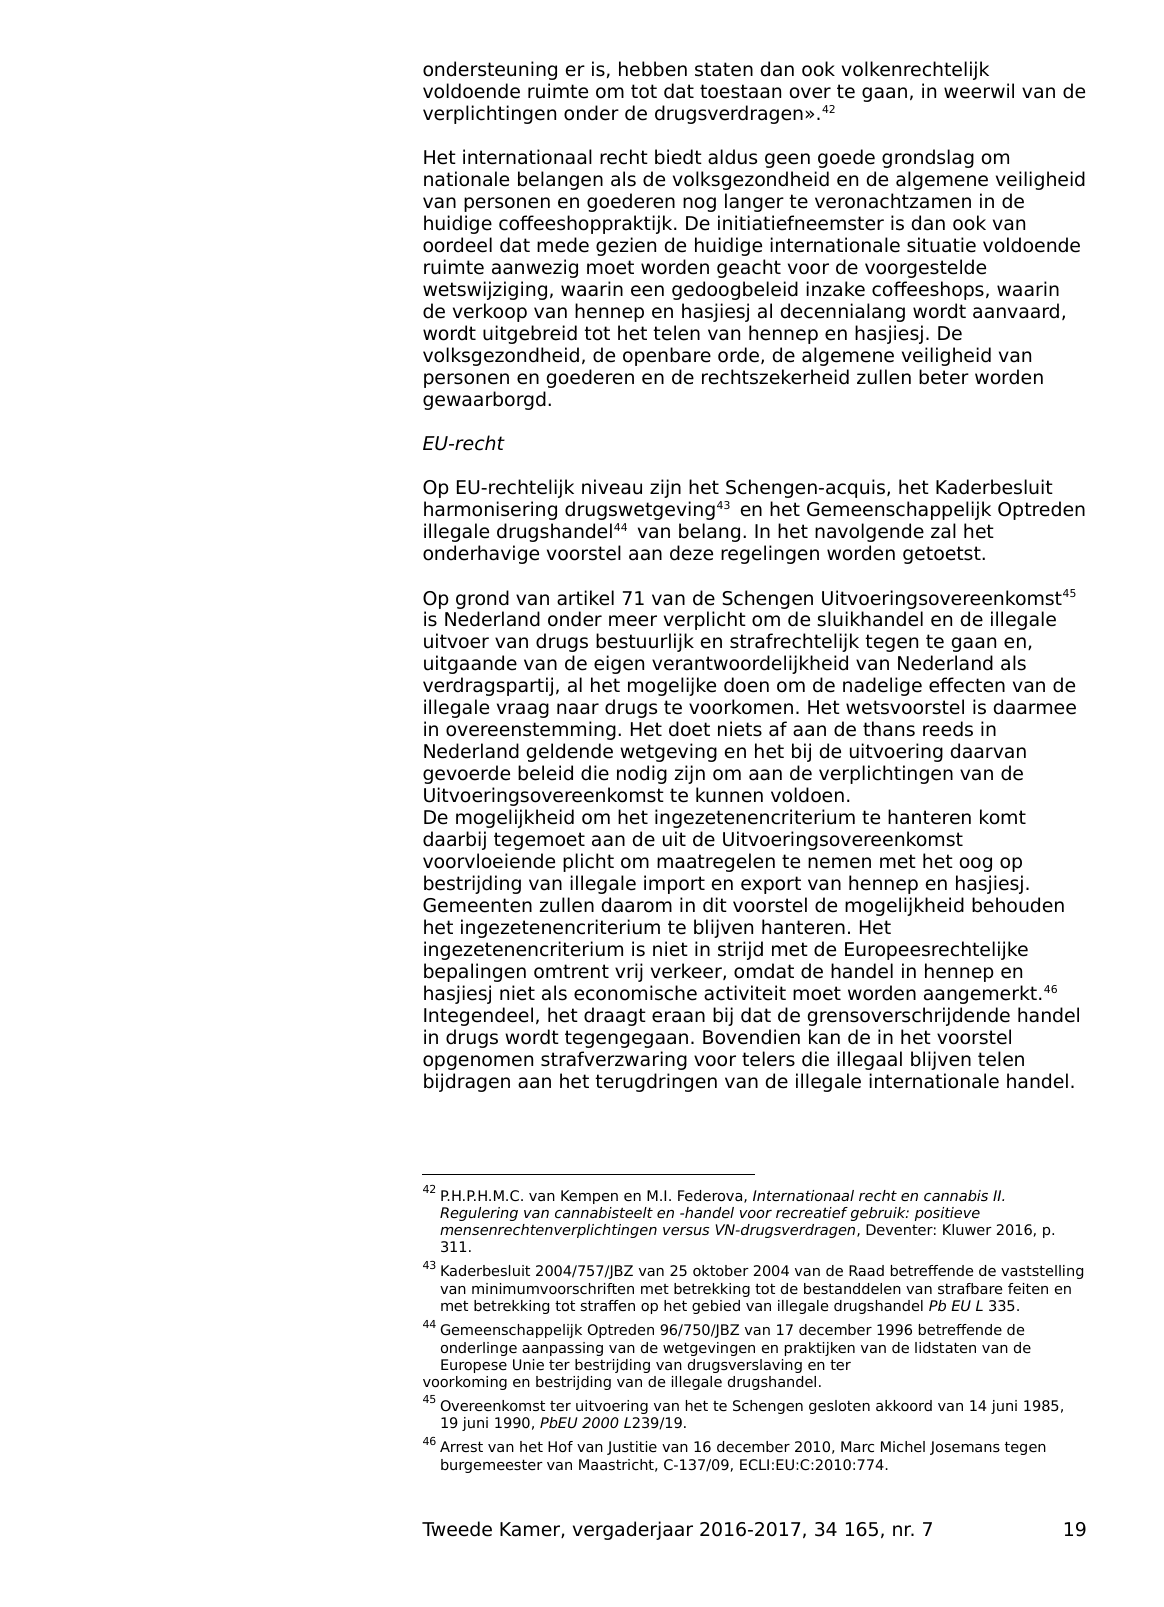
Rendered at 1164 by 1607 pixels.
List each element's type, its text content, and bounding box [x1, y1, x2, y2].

text voorkoming en bestrijding van de illegale drugshandel. [422, 1374, 1087, 1391]
text P.H.P.H.M.C. van Kempen en M.I. Federova, Internationaal recht en cannabis II. Regulering van cannabisteelt en -handel voor recreatief gebruik: positieve mensenrechtenverplichtingen versus VN-drugsverdragen, Deventer: Kluwer 2016, p. 311. [422, 1183, 1087, 1256]
text Op grond van artikel 71 van de Schengen Uitvoeringsovereenkomst is Nederland onder meer verplicht om de sluikhandel en de illegale uitvoer van drugs bestuurlijk en strafrechtelijk tegen te gaan en, uitgaande van de eigen verantwoordelijkheid van Nederland als verdragspartij, al het mogelijke doen om de nadelige effecten van de illegale vraag naar drugs te voorkomen. Het wetsvoorstel is daarmee in overeenstemming. Het doet niets af aan de thans reeds in Nederland geldende wetgeving en het bij de uitvoering daarvan gevoerde beleid die nodig zijn om aan de verplichtingen van de Uitvoeringsovereenkomst te kunnen voldoen. [422, 587, 1087, 807]
text Kaderbesluit 2004/757/JBZ van 25 oktober 2004 van de Raad betreffende de vaststelling van minimumvoorschriften met betrekking tot de bestanddelen van strafbare feiten en met betrekking tot straffen op het gebied van illegale drugshandel Pb EU L 335. [422, 1259, 1087, 1315]
subtitle EU-recht [422, 433, 1087, 455]
text Op EU-rechtelijk niveau zijn het Schengen-acquis, het Kaderbesluit harmonisering drugswetgeving en het Gemeenschappelijk Optreden illegale drugshandel van belang. In het navolgende zal het onderhavige voorstel aan deze regelingen worden getoetst. [422, 477, 1087, 565]
text Het internationaal recht biedt aldus geen goede grondslag om nationale belangen als de volksgezondheid en de algemene veiligheid van personen en goederen nog langer te veronachtzamen in de huidige coffeeshoppraktijk. De initiatiefneemster is dan ook van oordeel dat mede gezien de huidige internationale situatie voldoende ruimte aanwezig moet worden geacht voor de voorgestelde wetswijziging, waarin een gedoogbeleid inzake coffeeshops, waarin de verkoop van hennep en hasjiesj al decennialang wordt aanvaard, wordt uitgebreid tot het telen van hennep en hasjiesj. De volksgezondheid, de openbare orde, de algemene veiligheid van personen en goederen en de rechtszekerheid zullen beter worden gewaarborgd. [422, 147, 1087, 411]
text ondersteuning er is, hebben staten dan ook volkenrechtelijk voldoende ruimte om tot dat toestaan over te gaan, in weerwil van de verplichtingen onder de drugsverdragen». [422, 59, 1087, 125]
text Overeenkomst ter uitvoering van het te Schengen gesloten akkoord van 14 juni 1985, 19 juni 1990, PbEU 2000 L239/19. [422, 1393, 1087, 1432]
text De mogelijkheid om het ingezetenencriterium te hanteren komt daarbij tegemoet aan de uit de Uitvoeringsovereenkomst voorvloeiende plicht om maatregelen te nemen met het oog op bestrijding van illegale import en export van hennep en hasjiesj. Gemeenten zullen daarom in dit voorstel de mogelijkheid behouden het ingezetenencriterium te blijven hanteren. Het ingezetenencriterium is niet in strijd met de Europeesrechtelijke bepalingen omtrent vrij verkeer, omdat de handel in hennep en hasjiesj niet als economische activiteit moet worden aangemerkt. Integendeel, het draagt eraan bij dat de grensoverschrijdende handel in drugs wordt tegengegaan. Bovendien kan de in het voorstel opgenomen strafverzwaring voor telers die illegaal blijven telen bijdragen aan het terugdringen van de illegale internationale handel. [422, 807, 1087, 1093]
text Gemeenschappelijk Optreden 96/750/JBZ van 17 december 1996 betreffende de onderlinge aanpassing van de wetgevingen en praktijken van de lidstaten van de Europese Unie ter bestrijding van drugsverslaving en ter [422, 1318, 1087, 1374]
text Arrest van het Hof van Justitie van 16 december 2010, Marc Michel Josemans tegen burgemeester van Maastricht, C-137/09, ECLI:EU:C:2010:774. [422, 1435, 1087, 1474]
